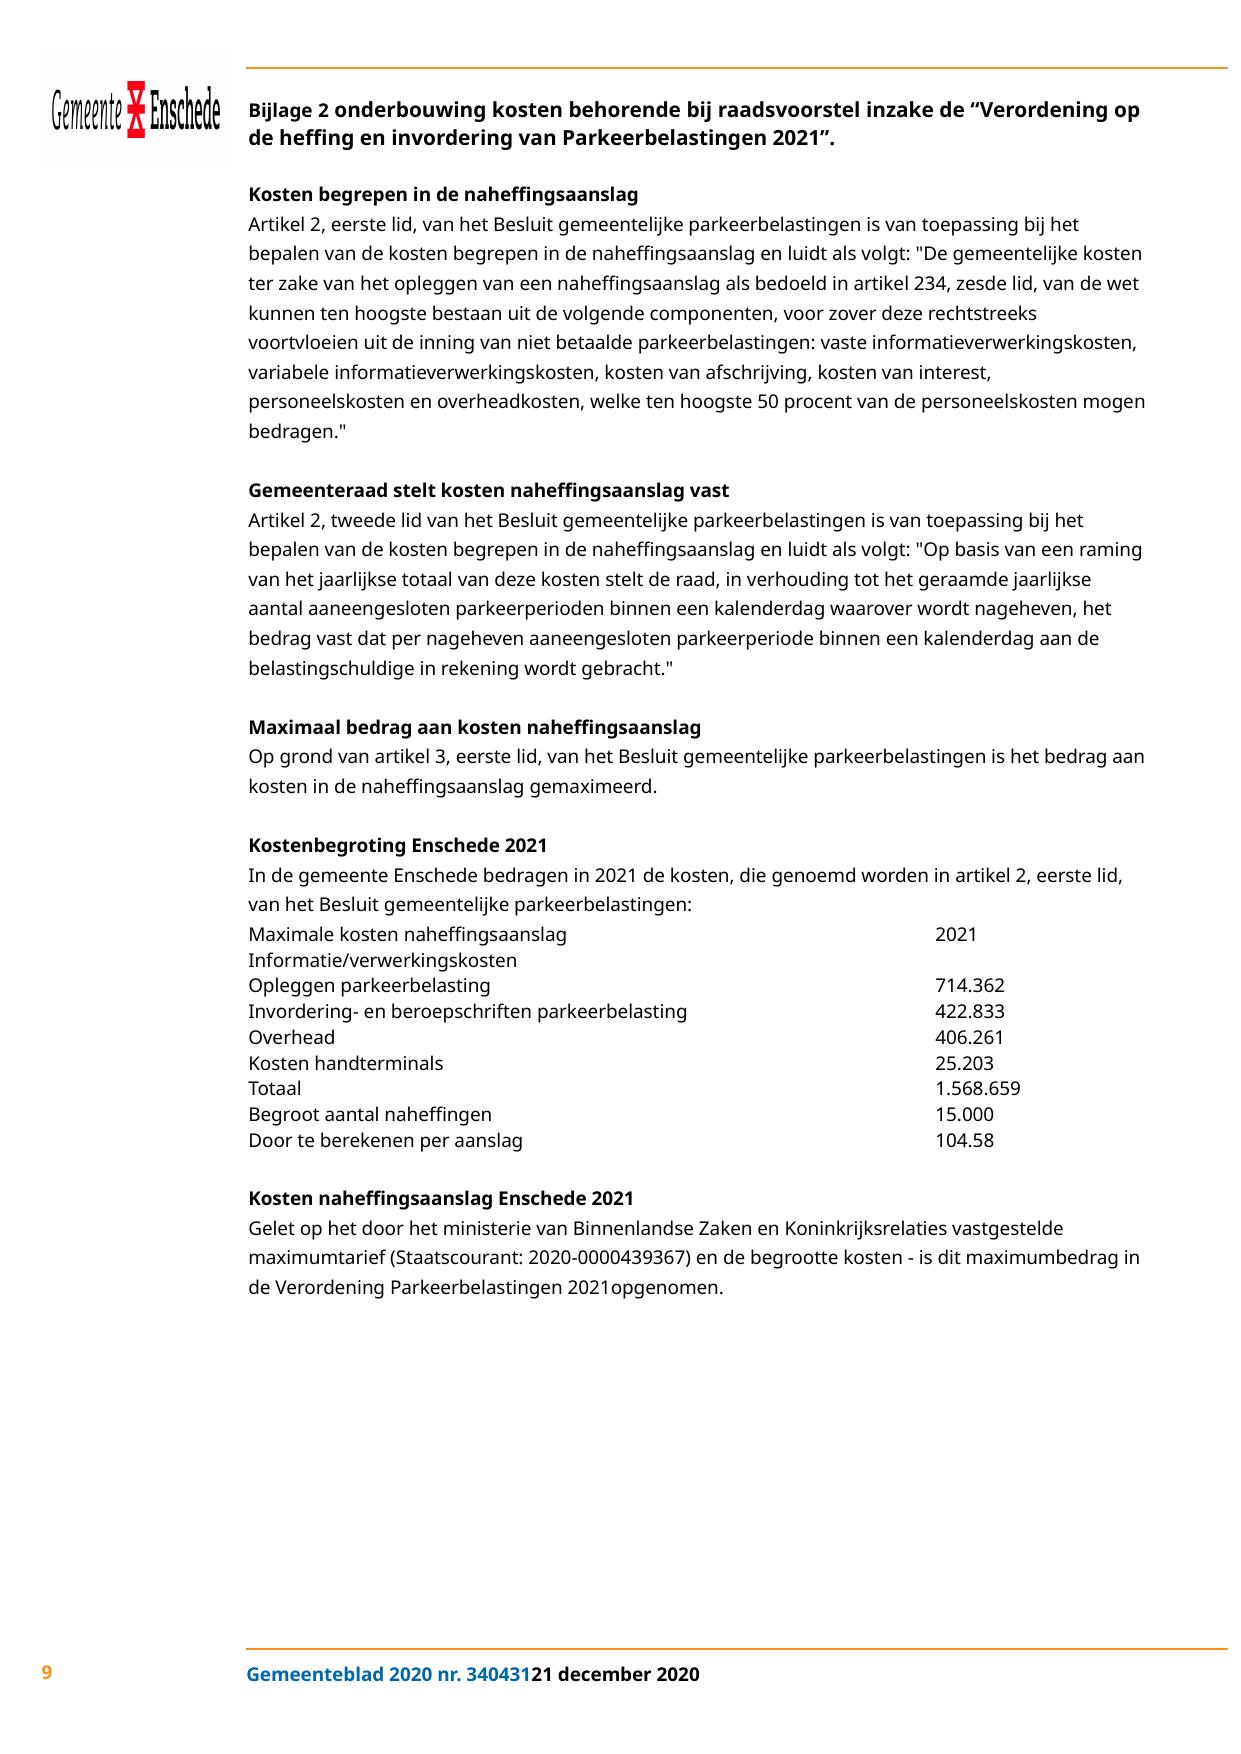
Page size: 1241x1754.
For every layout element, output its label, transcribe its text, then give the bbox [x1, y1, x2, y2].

text Kosten begrepen in de naheffingsaanslag [248, 181, 1152, 207]
table_cell 406.261 [935, 1024, 1152, 1050]
table_cell Kosten handterminals [248, 1050, 935, 1075]
table_cell Overhead [248, 1024, 935, 1050]
picture [41, 47, 231, 172]
text Gelet op het door het ministerie van Binnenlandse Zaken en Koninkrijksrelaties vastgestelde maximumtarief (Staatscourant: 2020-0000439367) en de begrootte kosten - is dit maximumbedrag in de Verordening Parkeerbelastingen 2021opgenomen. [248, 1215, 1152, 1300]
table_cell 1.568.659 [935, 1075, 1152, 1101]
table_cell 15.000 [935, 1101, 1152, 1127]
text In de gemeente Enschede bedragen in 2021 de kosten, die genoemd worden in artikel 2, eerste lid, van het Besluit gemeentelijke parkeerbelastingen: [248, 862, 1152, 917]
table_cell Totaal [248, 1075, 935, 1101]
table_header Maximale kosten naheffingsaanslag [248, 921, 935, 947]
table_cell 25.203 [935, 1050, 1152, 1075]
text Op grond van artikel 3, eerste lid, van het Besluit gemeentelijke parkeerbelastingen is het bedrag aan kosten in de naheffingsaanslag gemaximeerd. [248, 743, 1152, 799]
text Kosten naheffingsaanslag Enschede 2021 [248, 1185, 1152, 1211]
table_cell 422.833 [935, 998, 1152, 1024]
text Artikel 2, tweede lid van het Besluit gemeentelijke parkeerbelastingen is van toepassing bij het bepalen van de kosten begrepen in de naheffingsaanslag en luidt als volgt: "Op basis van een raming van het jaarlijkse totaal van deze kosten stelt de raad, in verhouding tot het geraamde jaarlijkse aantal aaneengesloten parkeerperioden binnen een kalenderdag waarover wordt nageheven, het bedrag vast dat per nageheven aaneengesloten parkeerperiode binnen een kalenderdag aan de belastingschuldige in rekening wordt gebracht." [248, 507, 1152, 680]
text Maximaal bedrag aan kosten naheffingsaanslag [248, 714, 1152, 739]
table_cell Begroot aantal naheffingen [248, 1101, 935, 1127]
text Artikel 2, eerste lid, van het Besluit gemeentelijke parkeerbelastingen is van toepassing bij het bepalen van de kosten begrepen in de naheffingsaanslag en luidt als volgt: "De gemeentelijke kosten ter zake van het opleggen van een naheffingsaanslag als bedoeld in artikel 234, zesde lid, van de wet kunnen ten hoogste bestaan uit de volgende componenten, voor zover deze rechtstreeks voortvloeien uit de inning van niet betaalde parkeerbelastingen: vaste informatieverwerkingskosten, variabele informatieverwerkingskosten, kosten van afschrijving, kosten van interest, personeelskosten en overheadkosten, welke ten hoogste 50 procent van de personeelskosten mogen bedragen." [248, 211, 1152, 444]
table_header 2021 [935, 921, 1152, 947]
table_cell Door te berekenen per aanslag [248, 1127, 935, 1153]
table_cell 714.362 [935, 973, 1152, 998]
table_cell [935, 947, 1152, 972]
table_cell Opleggen parkeerbelasting [248, 973, 935, 998]
text Gemeenteraad stelt kosten naheffingsaanslag vast [248, 477, 1152, 503]
table_cell Invordering- en beroepschriften parkeerbelasting [248, 998, 935, 1024]
table_cell 104.58 [935, 1127, 1152, 1153]
text Kostenbegroting Enschede 2021 [248, 832, 1152, 858]
text Bijlage 2 onderbouwing kosten behorende bij raadsvoorstel inzake de “Verordening op de heffing en invordering van Parkeerbelastingen 2021”. [248, 95, 1152, 152]
table_cell Informatie/verwerkingskosten [248, 947, 935, 972]
